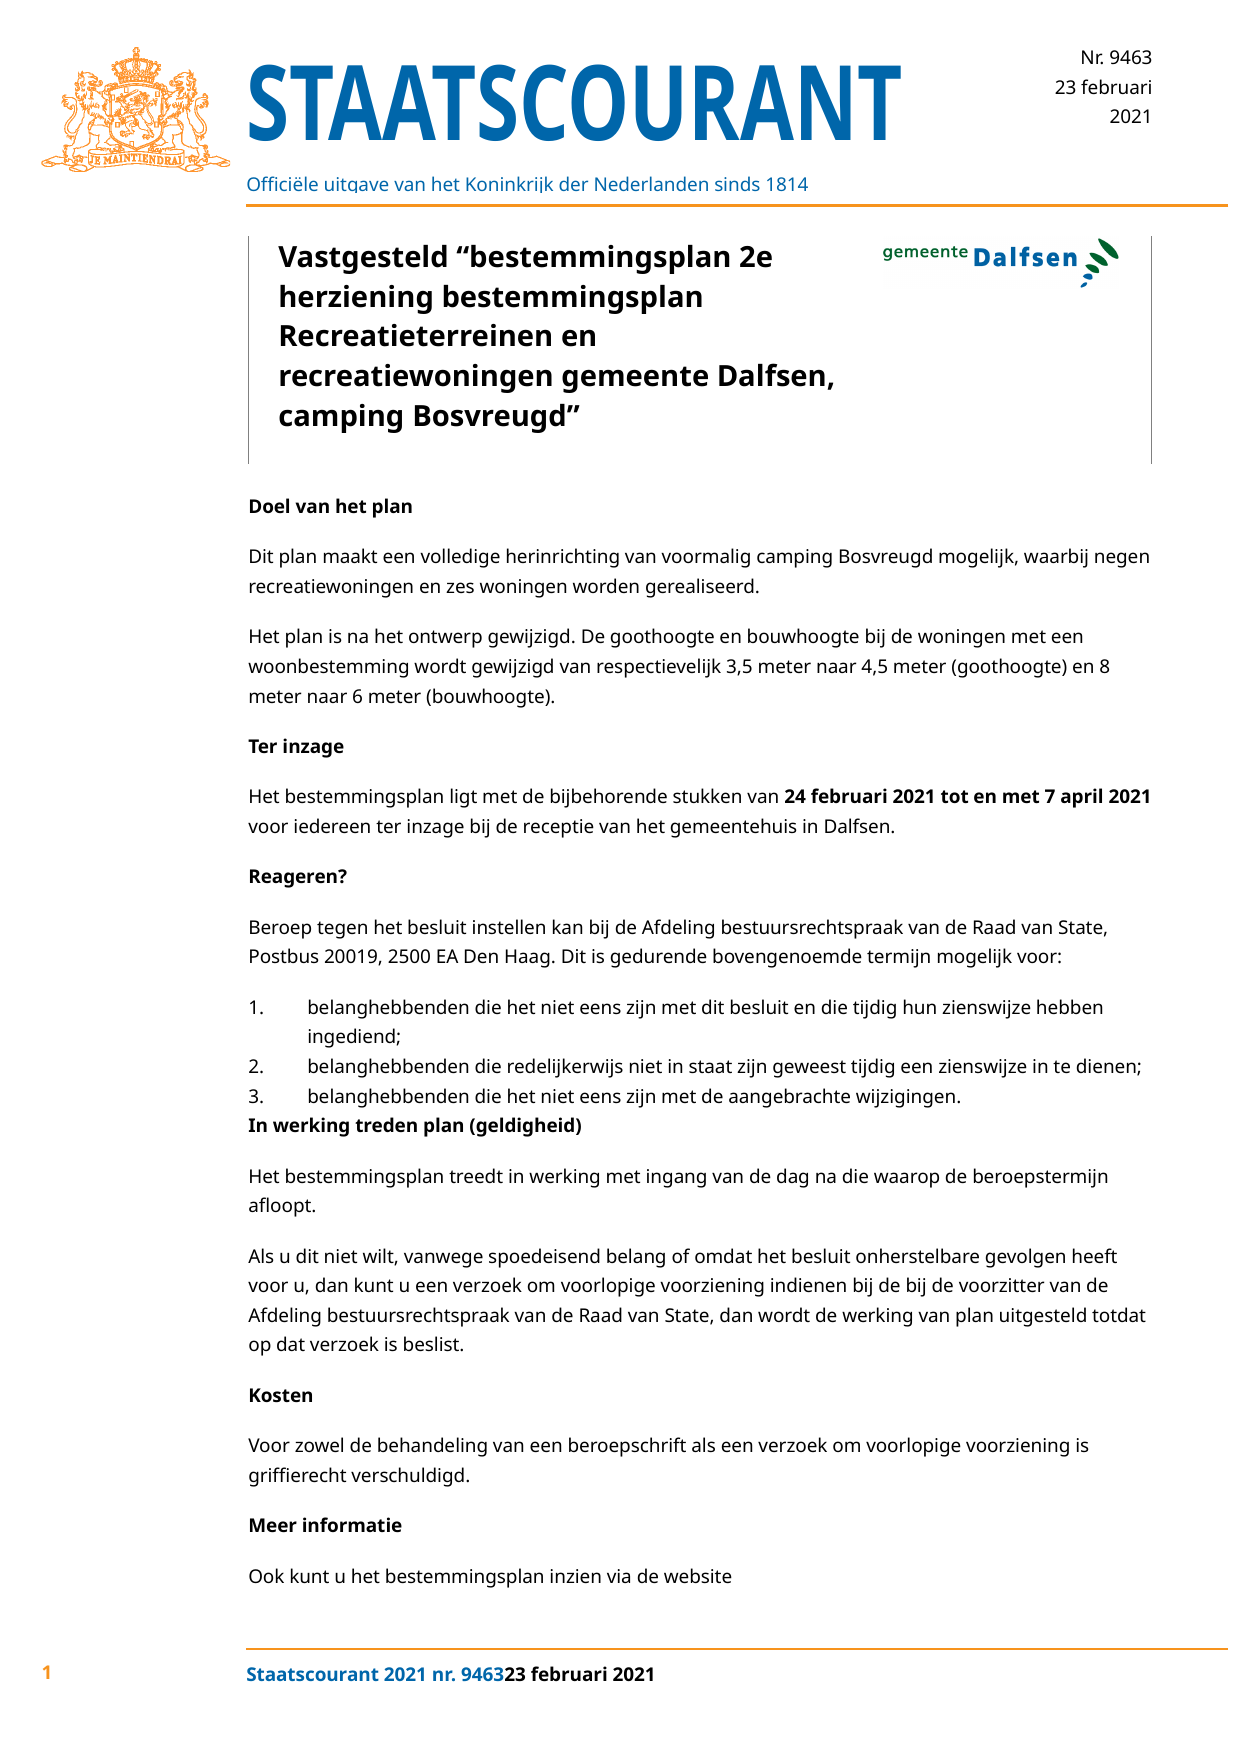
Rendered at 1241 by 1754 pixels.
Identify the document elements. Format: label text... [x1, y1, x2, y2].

text Het plan is na het ontwerp gewijzigd. De goothoogte en bouwhoogte bij de woningen met een woonbestemming wordt gewijzigd van respectievelijk 3,5 meter naar 4,5 meter (goothoogte) en 8 meter naar 6 meter (bouwhoogte). [248, 624, 1152, 709]
picture [882, 236, 1119, 289]
text Doel van het plan [248, 493, 1152, 519]
list belanghebbenden die het niet eens zijn met dit besluit en die tijdig hun zienswijze hebben ingediend; [248, 994, 1152, 1049]
table_header [850, 236, 1151, 464]
text Als u dit niet wilt, vanwege spoedeisend belang of omdat het besluit onherstelbare gevolgen heeft voor u, dan kunt u een verzoek om voorlopige voorziening indienen bij de bij de voorzitter van de Afdeling bestuursrechtspraak van de Raad van State, dan wordt de werking van plan uitgesteld totdat op dat verzoek is beslist. [248, 1243, 1152, 1357]
text Beroep tegen het besluit instellen kan bij de Afdeling bestuursrechtspraak van de Raad van State, Postbus 20019, 2500 EA Den Haag. Dit is gedurende bovengenoemde termijn mogelijk voor: [248, 914, 1152, 969]
picture [41, 47, 231, 172]
text Reageren? [248, 864, 1152, 889]
list belanghebbenden die redelijkerwijs niet in staat zijn geweest tijdig een zienswijze in te dienen; [248, 1053, 1152, 1079]
text In werking treden plan (geldigheid) [248, 1112, 1152, 1138]
text Kosten [248, 1382, 1152, 1408]
text Voor zowel de behandeling van een beroepschrift als een verzoek om voorlopige voorziening is griffierecht verschuldigd. [248, 1432, 1152, 1488]
list belanghebbenden die het niet eens zijn met de aangebrachte wijzigingen. [248, 1083, 1152, 1109]
text Ter inzage [248, 733, 1152, 759]
text Dit plan maakt een volledige herinrichting van voormalig camping Bosvreugd mogelijk, waarbij negen recreatiewoningen en zes woningen worden gerealiseerd. [248, 544, 1152, 599]
text Het bestemmingsplan treedt in werking met ingang van de dag na die waarop de beroepstermijn afloopt. [248, 1163, 1152, 1218]
text Het bestemmingsplan ligt met de bijbehorende stukken van 24 februari 2021 tot en met 7 april 2021 voor iedereen ter inzage bij de receptie van het gemeentehuis in Dalfsen. [248, 784, 1152, 839]
text Meer informatie [248, 1512, 1152, 1538]
table_header Vastgesteld “bestemmingsplan 2e herziening bestemmingsplan Recreatieterreinen en recreatiewoningen gemeente Dalfsen, camping Bosvreugd” [249, 236, 850, 464]
text Ook kunt u het bestemmingsplan inzien via de website [248, 1563, 1152, 1589]
